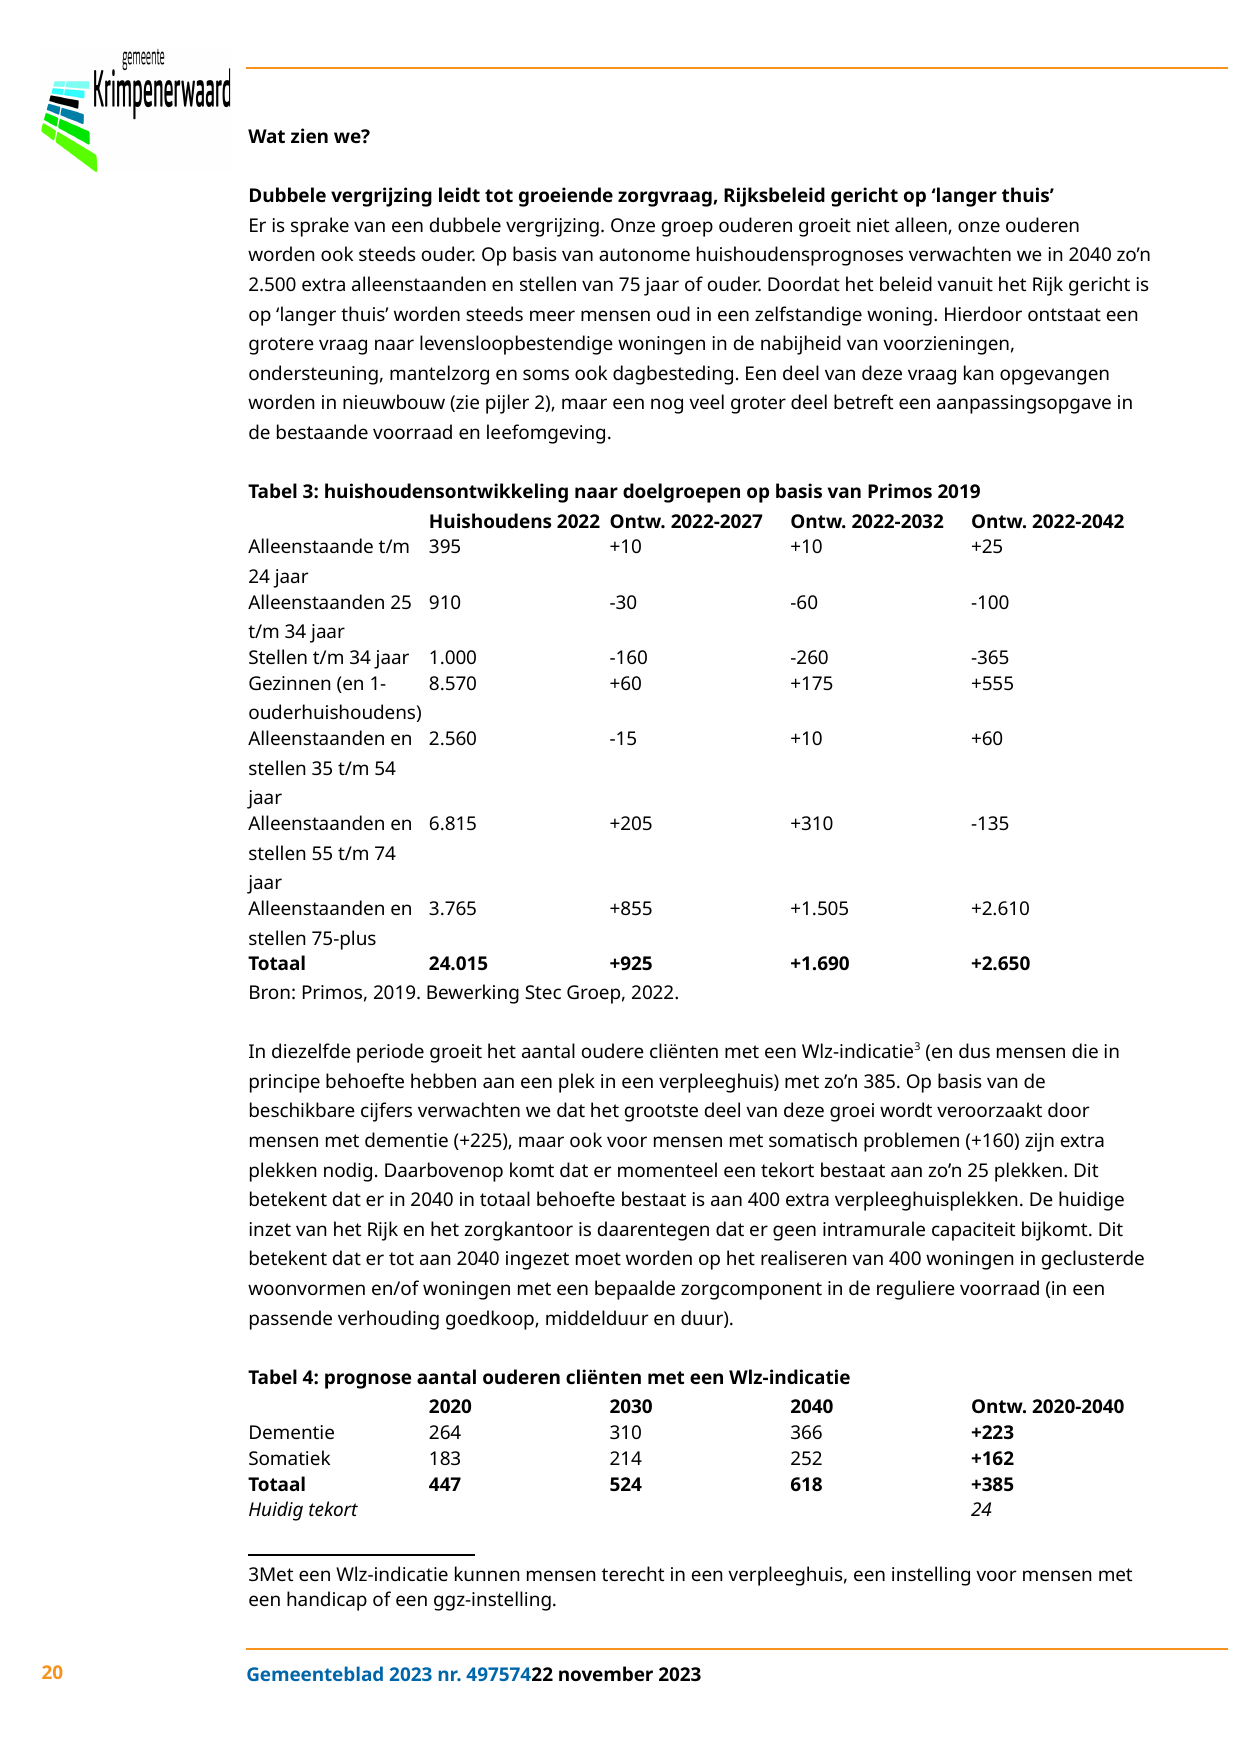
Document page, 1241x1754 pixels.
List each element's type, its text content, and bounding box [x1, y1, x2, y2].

table_cell Gezinnen (en 1-ouderhuishoudens) [248, 670, 429, 725]
table_cell Alleenstaanden en stellen 35 t/m 54 jaar [248, 725, 429, 810]
text Er is sprake van een dubbele vergrijzing. Onze groep ouderen groeit niet alleen, onze ouderen worden ook steeds ouder. Op basis van autonome huishoudensprognoses verwachten we in 2040 zo’n 2.500 extra alleenstaanden en stellen van 75 jaar of ouder. Doordat het beleid vanuit het Rijk gericht is op ‘langer thuis’ worden steeds meer mensen oud in een zelfstandige woning. Hierdoor ontstaat een grotere vraag naar levensloopbestendige woningen in de nabijheid van voorzieningen, ondersteuning, mantelzorg en soms ook dagbesteding. Een deel van deze vraag kan opgevangen worden in nieuwbouw (zie pijler 2), maar een nog veel groter deel betreft een aanpassingsopgave in de bestaande voorraad en leefomgeving. [248, 212, 1152, 445]
table_cell +175 [790, 670, 971, 725]
table_cell 1.000 [429, 644, 609, 670]
table_cell [609, 1497, 790, 1522]
table_cell 6.815 [429, 810, 609, 895]
table_cell +855 [609, 895, 790, 950]
table_header [248, 508, 429, 534]
table_cell 264 [429, 1419, 609, 1445]
table_cell 183 [429, 1445, 609, 1471]
table_cell -260 [790, 644, 971, 670]
table_cell -160 [609, 644, 790, 670]
table_cell +555 [971, 670, 1152, 725]
text Dubbele vergrijzing leidt tot groeiende zorgvraag, Rijksbeleid gericht op ‘langer thuis’ [248, 182, 1152, 208]
table_cell +223 [971, 1419, 1152, 1445]
table_cell -365 [971, 644, 1152, 670]
table_cell +10 [790, 725, 971, 810]
table_cell -100 [971, 589, 1152, 644]
table_cell 252 [790, 1445, 971, 1471]
table_cell +925 [609, 950, 790, 976]
table_header Ontw. 2020-2040 [971, 1394, 1152, 1419]
table_cell [790, 1497, 971, 1522]
table_header [248, 1394, 429, 1419]
picture [41, 47, 231, 172]
table_cell Somatiek [248, 1445, 429, 1471]
table_cell Alleenstaanden en stellen 55 t/m 74 jaar [248, 810, 429, 895]
table_cell Huidig tekort [248, 1497, 429, 1522]
table_cell -30 [609, 589, 790, 644]
table_cell Dementie [248, 1419, 429, 1445]
table_cell +1.505 [790, 895, 971, 950]
table_cell Stellen t/m 34 jaar [248, 644, 429, 670]
table_cell Totaal [248, 950, 429, 976]
table_cell Alleenstaanden 25 t/m 34 jaar [248, 589, 429, 644]
table_cell +10 [790, 534, 971, 589]
table_cell -135 [971, 810, 1152, 895]
table_cell +1.690 [790, 950, 971, 976]
table_cell 2.560 [429, 725, 609, 810]
text Tabel 3: huishoudensontwikkeling naar doelgroepen op basis van Primos 2019 [248, 478, 1152, 504]
table_cell Alleenstaande t/m 24 jaar [248, 534, 429, 589]
table_header 2020 [429, 1394, 609, 1419]
table_cell +60 [609, 670, 790, 725]
table_cell 8.570 [429, 670, 609, 725]
table_cell 618 [790, 1471, 971, 1497]
text Bron: Primos, 2019. Bewerking Stec Groep, 2022. [248, 979, 1152, 1005]
table_cell +2.650 [971, 950, 1152, 976]
text In diezelfde periode groeit het aantal oudere cliënten met een Wlz-indicatie (en dus mensen die in principe behoefte hebben aan een plek in een verpleeghuis) met zo’n 385. Op basis van de beschikbare cijfers verwachten we dat het grootste deel van deze groei wordt veroorzaakt door mensen met dementie (+225), maar ook voor mensen met somatisch problemen (+160) zijn extra plekken nodig. Daarbovenop komt dat er momenteel een tekort bestaat aan zo’n 25 plekken. Dit betekent dat er in 2040 in totaal behoefte bestaat is aan 400 extra verpleeghuisplekken. De huidige inzet van het Rijk en het zorgkantoor is daarentegen dat er geen intramurale capaciteit bijkomt. Dit betekent dat er tot aan 2040 ingezet moet worden op het realiseren van 400 woningen in geclusterde woonvormen en/of woningen met een bepaalde zorgcomponent in de reguliere voorraad (in een passende verhouding goedkoop, middelduur en duur). [248, 1038, 1152, 1331]
table_cell 395 [429, 534, 609, 589]
table_cell +10 [609, 534, 790, 589]
table_cell Alleenstaanden en stellen 75-plus [248, 895, 429, 950]
table_header Huishoudens 2022 [429, 508, 609, 534]
text Tabel 4: prognose aantal ouderen cliënten met een Wlz-indicatie [248, 1364, 1152, 1390]
table_cell +2.610 [971, 895, 1152, 950]
table_cell 3.765 [429, 895, 609, 950]
table_cell [429, 1497, 609, 1522]
table_cell 24 [971, 1497, 1152, 1522]
table_header Ontw. 2022-2032 [790, 508, 971, 534]
table_cell Totaal [248, 1471, 429, 1497]
table_cell +205 [609, 810, 790, 895]
table_cell 447 [429, 1471, 609, 1497]
table_cell 310 [609, 1419, 790, 1445]
table_cell -15 [609, 725, 790, 810]
table_cell +310 [790, 810, 971, 895]
table_cell 910 [429, 589, 609, 644]
table_header Ontw. 2022-2027 [609, 508, 790, 534]
table_header 2030 [609, 1394, 790, 1419]
table_cell +385 [971, 1471, 1152, 1497]
table_cell 214 [609, 1445, 790, 1471]
table_cell +25 [971, 534, 1152, 589]
table_cell 524 [609, 1471, 790, 1497]
table_cell 24.015 [429, 950, 609, 976]
table_cell -60 [790, 589, 971, 644]
table_header 2040 [790, 1394, 971, 1419]
table_header Ontw. 2022-2042 [971, 508, 1152, 534]
table_cell 366 [790, 1419, 971, 1445]
text Met een Wlz-indicatie kunnen mensen terecht in een verpleeghuis, een instelling voor mensen met een handicap of een ggz-instelling. [248, 1561, 1152, 1612]
table_cell +162 [971, 1445, 1152, 1471]
text Wat zien we? [248, 123, 1152, 149]
table_cell +60 [971, 725, 1152, 810]
